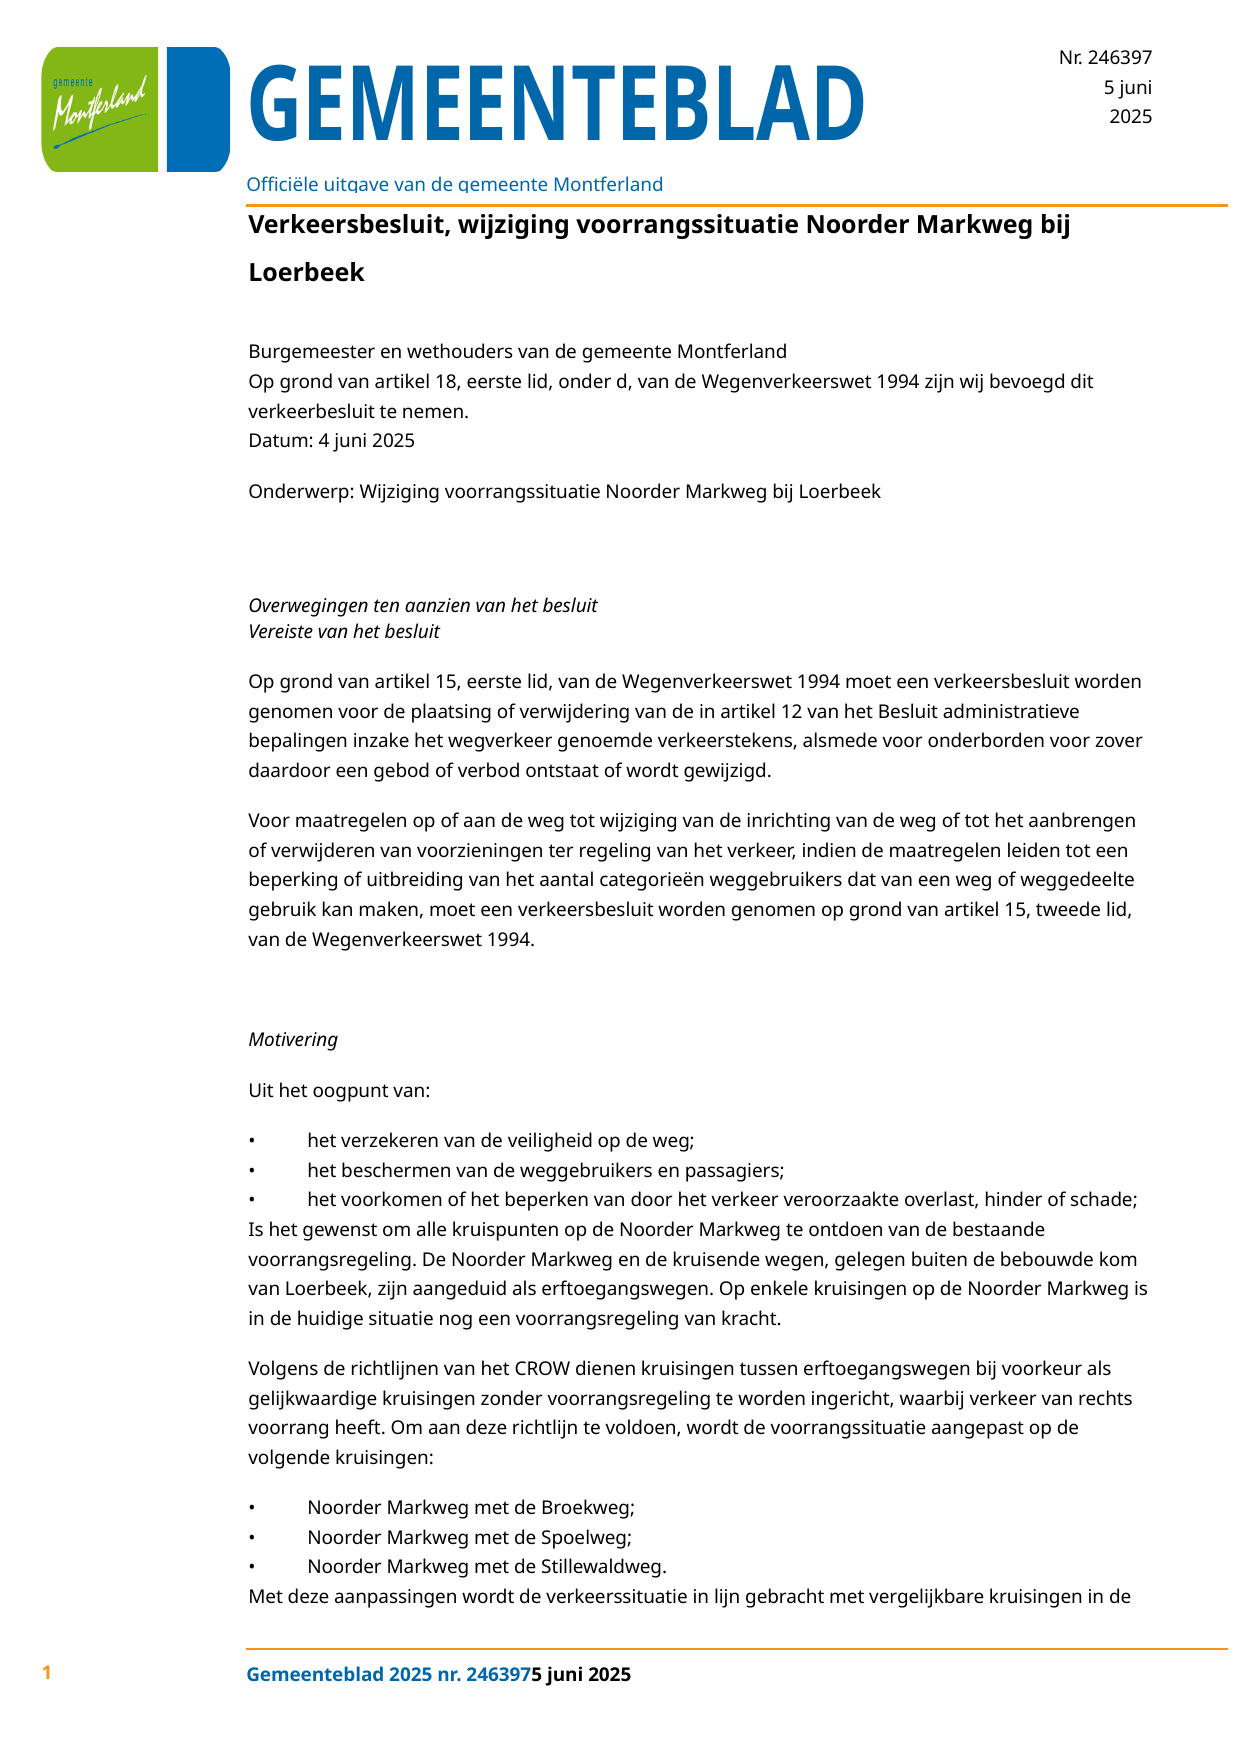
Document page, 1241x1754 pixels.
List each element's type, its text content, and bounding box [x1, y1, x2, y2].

list Noorder Markweg met de Stillewaldweg. [248, 1554, 1152, 1579]
text Op grond van artikel 15, eerste lid, van de Wegenverkeerswet 1994 moet een verkeersbesluit worden genomen voor de plaatsing of verwijdering van de in artikel 12 van het Besluit administratieve bepalingen inzake het wegverkeer genoemde verkeerstekens, alsmede voor onderborden voor zover daardoor een gebod of verbod ontstaat of wordt gewijzigd. [248, 668, 1152, 783]
text Overwegingen ten aanzien van het besluit [248, 592, 1152, 618]
text Volgens de richtlijnen van het CROW dienen kruisingen tussen erftoegangswegen bij voorkeur als gelijkwaardige kruisingen zonder voorrangsregeling te worden ingericht, waarbij verkeer van rechts voorrang heeft. Om aan deze richtlijn te voldoen, wordt de voorrangssituatie aangepast op de volgende kruisingen: [248, 1355, 1152, 1470]
list het beschermen van de weggebruikers en passagiers; [248, 1157, 1152, 1183]
text Datum: 4 juni 2025 [248, 427, 1152, 453]
list het voorkomen of het beperken van door het verkeer veroorzaakte overlast, hinder of schade; [248, 1187, 1152, 1212]
text Op grond van artikel 18, eerste lid, onder d, van de Wegenverkeerswet 1994 zijn wij bevoegd dit verkeerbesluit te nemen. [248, 368, 1152, 423]
text Is het gewenst om alle kruispunten op de Noorder Markweg te ontdoen van de bestaande voorrangsregeling. De Noorder Markweg en de kruisende wegen, gelegen buiten de bebouwde kom van Loerbeek, zijn aangeduid als erftoegangswegen. Op enkele kruisingen op de Noorder Markweg is in de huidige situatie nog een voorrangsregeling van kracht. [248, 1216, 1152, 1331]
list het verzekeren van de veiligheid op de weg; [248, 1127, 1152, 1153]
text Met deze aanpassingen wordt de verkeerssituatie in lijn gebracht met vergelijkbare kruisingen in de [248, 1583, 1152, 1609]
text Vereiste van het besluit [248, 618, 1152, 644]
list Noorder Markweg met de Spoelweg; [248, 1524, 1152, 1550]
text Onderwerp: Wijziging voorrangssituatie Noorder Markweg bij Loerbeek [248, 478, 1152, 503]
text Verkeersbesluit, wijziging voorrangssituatie Noorder Markweg bij Loerbeek [248, 207, 1152, 288]
text Burgemeester en wethouders van de gemeente Montferland [248, 339, 1152, 364]
text Uit het oogpunt van: [248, 1077, 1152, 1103]
list Noorder Markweg met de Broekweg; [248, 1494, 1152, 1520]
text Motivering [248, 1027, 1152, 1052]
text Voor maatregelen op of aan de weg tot wijziging van de inrichting van de weg of tot het aanbrengen of verwijderen van voorzieningen ter regeling van het verkeer, indien de maatregelen leiden tot een beperking of uitbreiding van het aantal categorieën weggebruikers dat van een weg of weggedeelte gebruik kan maken, moet een verkeersbesluit worden genomen op grond van artikel 15, tweede lid, van de Wegenverkeerswet 1994. [248, 807, 1152, 952]
picture [41, 47, 231, 172]
